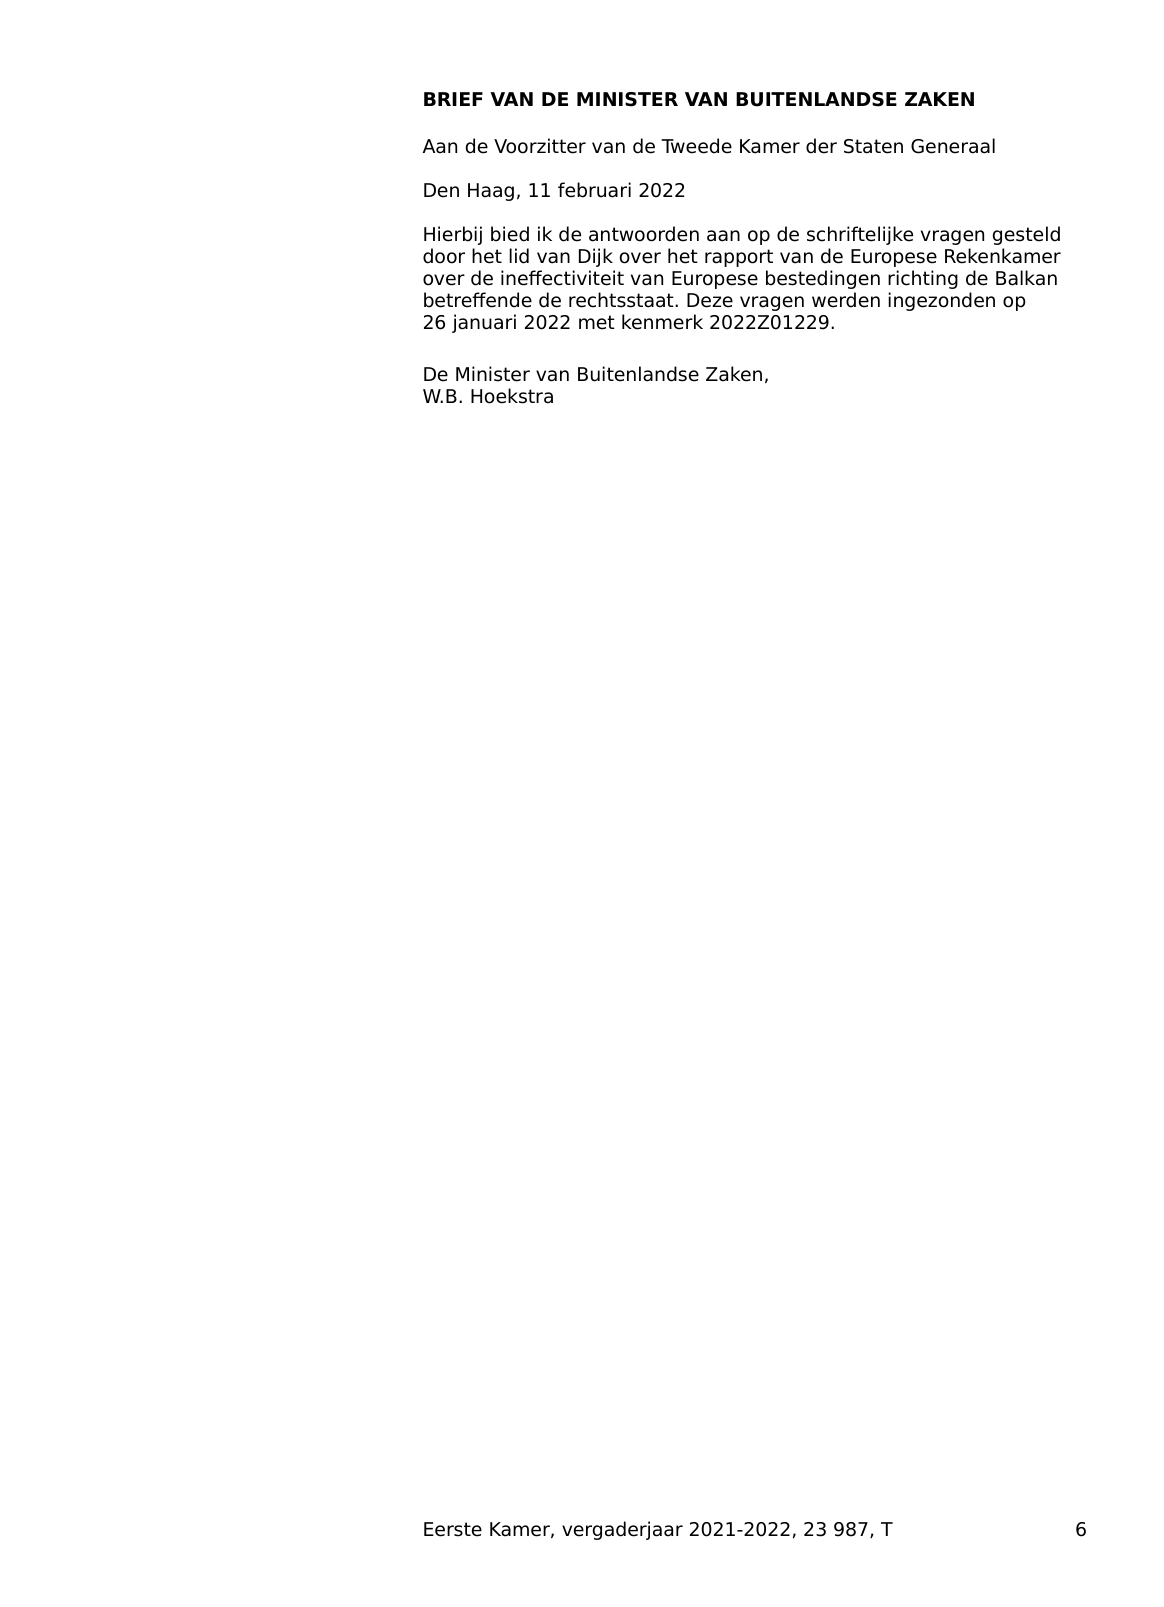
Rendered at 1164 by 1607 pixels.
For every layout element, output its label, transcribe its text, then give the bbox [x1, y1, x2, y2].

text Aan de Voorzitter van de Tweede Kamer der Staten Generaal [422, 136, 1087, 158]
subtitle BRIEF VAN DE MINISTER VAN BUITENLANDSE ZAKEN [422, 89, 1087, 111]
text Den Haag, 11 februari 2022 [422, 180, 1087, 202]
text Hierbij bied ik de antwoorden aan op de schriftelijke vragen gesteld door het lid van Dijk over het rapport van de Europese Rekenkamer over de ineffectiviteit van Europese bestedingen richting de Balkan betreffende de rechtsstaat. Deze vragen werden ingezonden op 26 januari 2022 met kenmerk 2022Z01229. [422, 224, 1087, 334]
text De Minister van Buitenlandse Zaken, W.B. Hoekstra [422, 364, 1087, 408]
